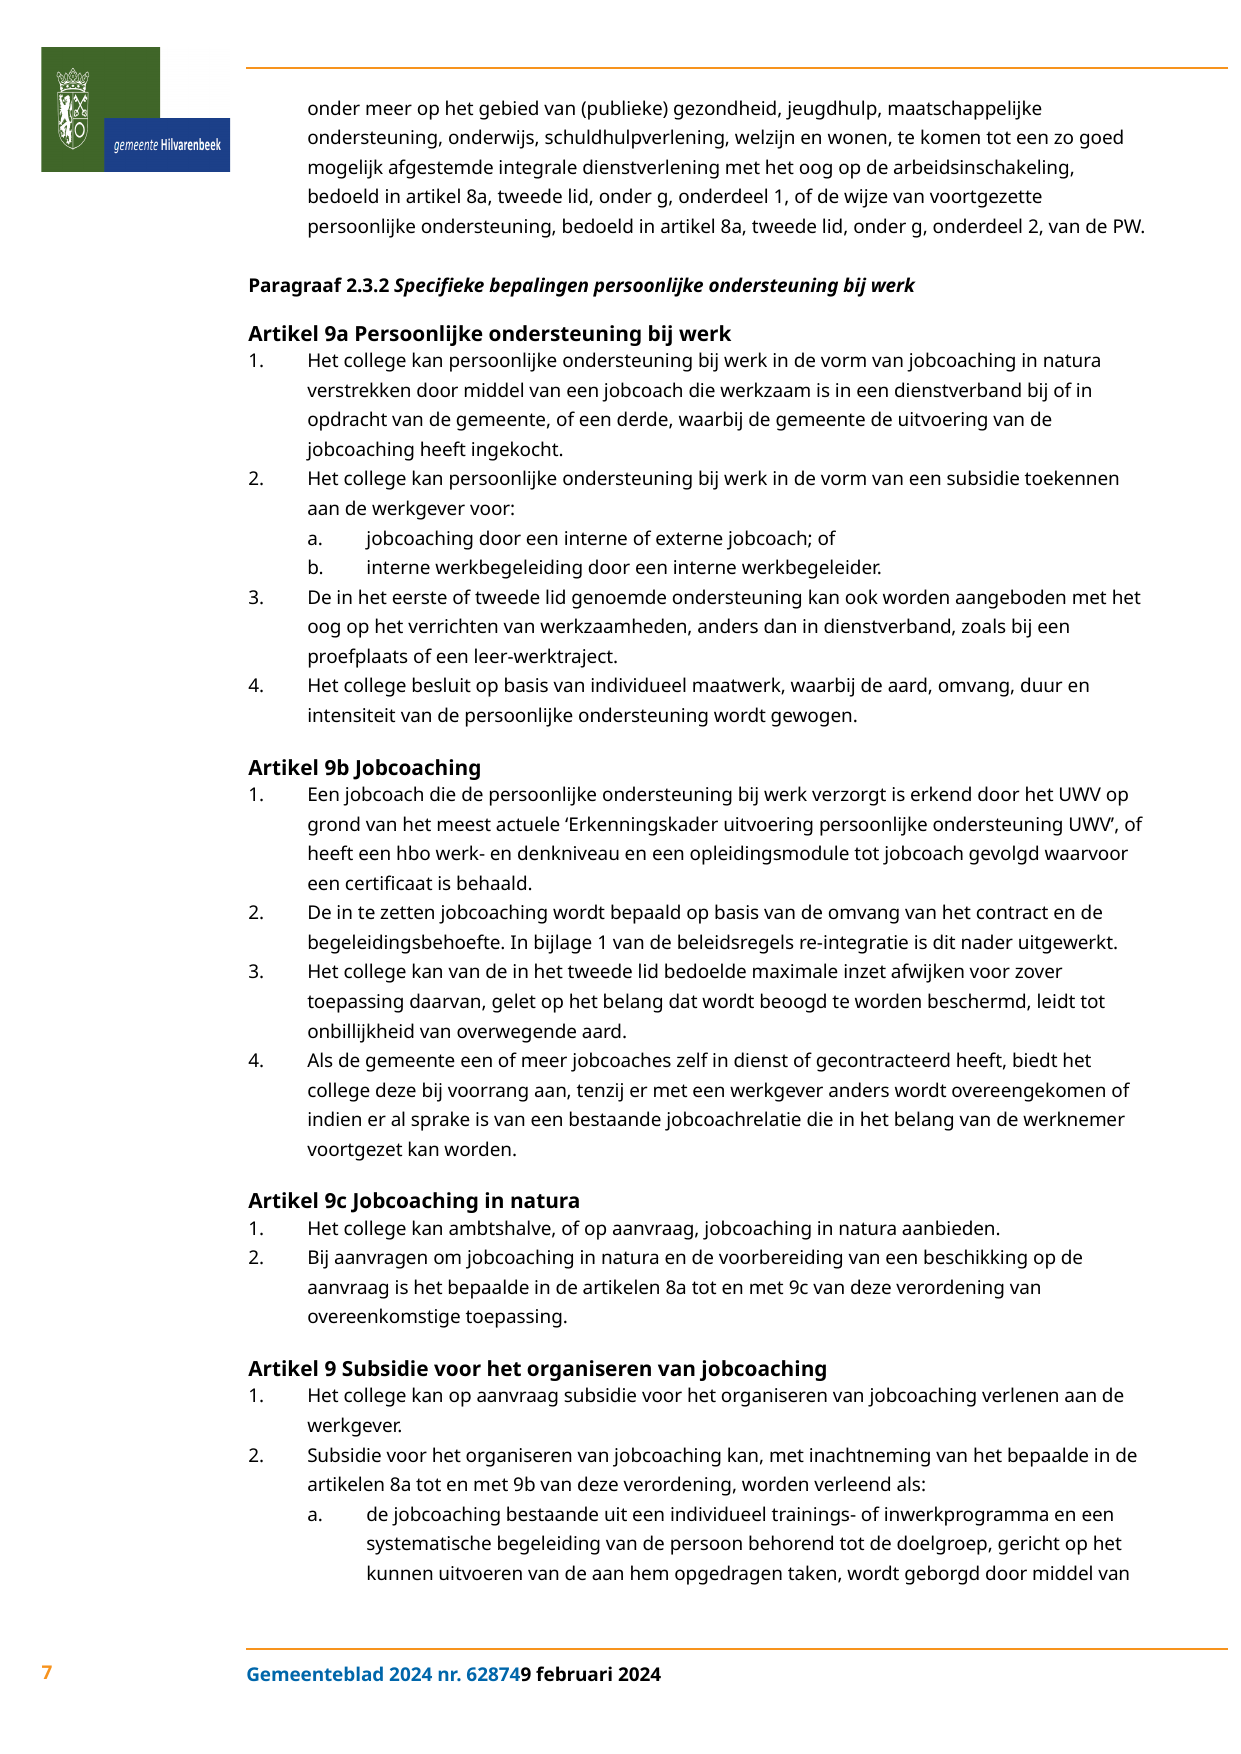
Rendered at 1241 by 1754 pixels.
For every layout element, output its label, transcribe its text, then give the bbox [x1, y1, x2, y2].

list Het college kan van de in het tweede lid bedoelde maximale inzet afwijken voor zover toepassing daarvan, gelet op het belang dat wordt beoogd te worden beschermd, leidt tot onbillijkheid van overwegende aard. [248, 959, 1152, 1043]
list Een jobcoach die de persoonlijke ondersteuning bij werk verzorgt is erkend door het UWV op grond van het meest actuele ‘Erkenningskader uitvoering persoonlijke ondersteuning UWV’, of heeft een hbo werk- en denkniveau en een opleidingsmodule tot jobcoach gevolgd waarvoor een certificaat is behaald. [248, 781, 1152, 896]
list interne werkbegeleiding door een interne werkbegeleider. [307, 554, 1152, 580]
list Subsidie voor het organiseren van jobcoaching kan, met inachtneming van het bepaalde in de artikelen 8a tot en met 9b van deze verordening, worden verleend als: [248, 1442, 1152, 1497]
list onder meer op het gebied van (publieke) gezondheid, jeugdhulp, maatschappelijke ondersteuning, onderwijs, schuldhulpverlening, welzijn en wonen, te komen tot een zo goed mogelijk afgestemde integrale dienstverlening met het oog op de arbeidsinschakeling, bedoeld in artikel 8a, tweede lid, onder g, onderdeel 1, of de wijze van voortgezette persoonlijke ondersteuning, bedoeld in artikel 8a, tweede lid, onder g, onderdeel 2, van de PW. [248, 95, 1152, 239]
picture [41, 47, 231, 172]
text Artikel 9a Persoonlijke ondersteuning bij werk [248, 319, 1152, 347]
list Het college kan op aanvraag subsidie voor het organiseren van jobcoaching verlenen aan de werkgever. [248, 1383, 1152, 1438]
list de jobcoaching bestaande uit een individueel trainings- of inwerkprogramma en een systematische begeleiding van de persoon behorend tot de doelgroep, gericht op het kunnen uitvoeren van de aan hem opgedragen taken, wordt geborgd door middel van [307, 1501, 1152, 1586]
list Het college besluit op basis van individueel maatwerk, waarbij de aard, omvang, duur en intensiteit van de persoonlijke ondersteuning wordt gewogen. [248, 673, 1152, 728]
text Paragraaf 2.3.2 Specifieke bepalingen persoonlijke ondersteuning bij werk [248, 272, 1152, 298]
list Als de gemeente een of meer jobcoaches zelf in dienst of gecontracteerd heeft, biedt het college deze bij voorrang aan, tenzij er met een werkgever anders wordt overeengekomen of indien er al sprake is van een bestaande jobcoachrelatie die in het belang van de werknemer voortgezet kan worden. [248, 1047, 1152, 1162]
text Artikel 9 Subsidie voor het organiseren van jobcoaching [248, 1354, 1152, 1383]
list Het college kan persoonlijke ondersteuning bij werk in de vorm van een subsidie toekennen aan de werkgever voor: [248, 466, 1152, 521]
list Bij aanvragen om jobcoaching in natura en de voorbereiding van een beschikking op de aanvraag is het bepaalde in de artikelen 8a tot en met 9c van deze verordening van overeenkomstige toepassing. [248, 1244, 1152, 1329]
list Het college kan persoonlijke ondersteuning bij werk in de vorm van jobcoaching in natura verstrekken door middel van een jobcoach die werkzaam is in een dienstverband bij of in opdracht van de gemeente, of een derde, waarbij de gemeente de uitvoering van de jobcoaching heeft ingekocht. [248, 347, 1152, 462]
list Het college kan ambtshalve, of op aanvraag, jobcoaching in natura aanbieden. [248, 1215, 1152, 1241]
text Artikel 9b Jobcoaching [248, 753, 1152, 781]
list jobcoaching door een interne of externe jobcoach; of [307, 525, 1152, 551]
list De in het eerste of tweede lid genoemde ondersteuning kan ook worden aangeboden met het oog op het verrichten van werkzaamheden, anders dan in dienstverband, zoals bij een proefplaats of een leer-werktraject. [248, 584, 1152, 669]
list De in te zetten jobcoaching wordt bepaald op basis van de omvang van het contract en de begeleidingsbehoefte. In bijlage 1 van de beleidsregels re-integratie is dit nader uitgewerkt. [248, 899, 1152, 955]
text Artikel 9c Jobcoaching in natura [248, 1187, 1152, 1215]
